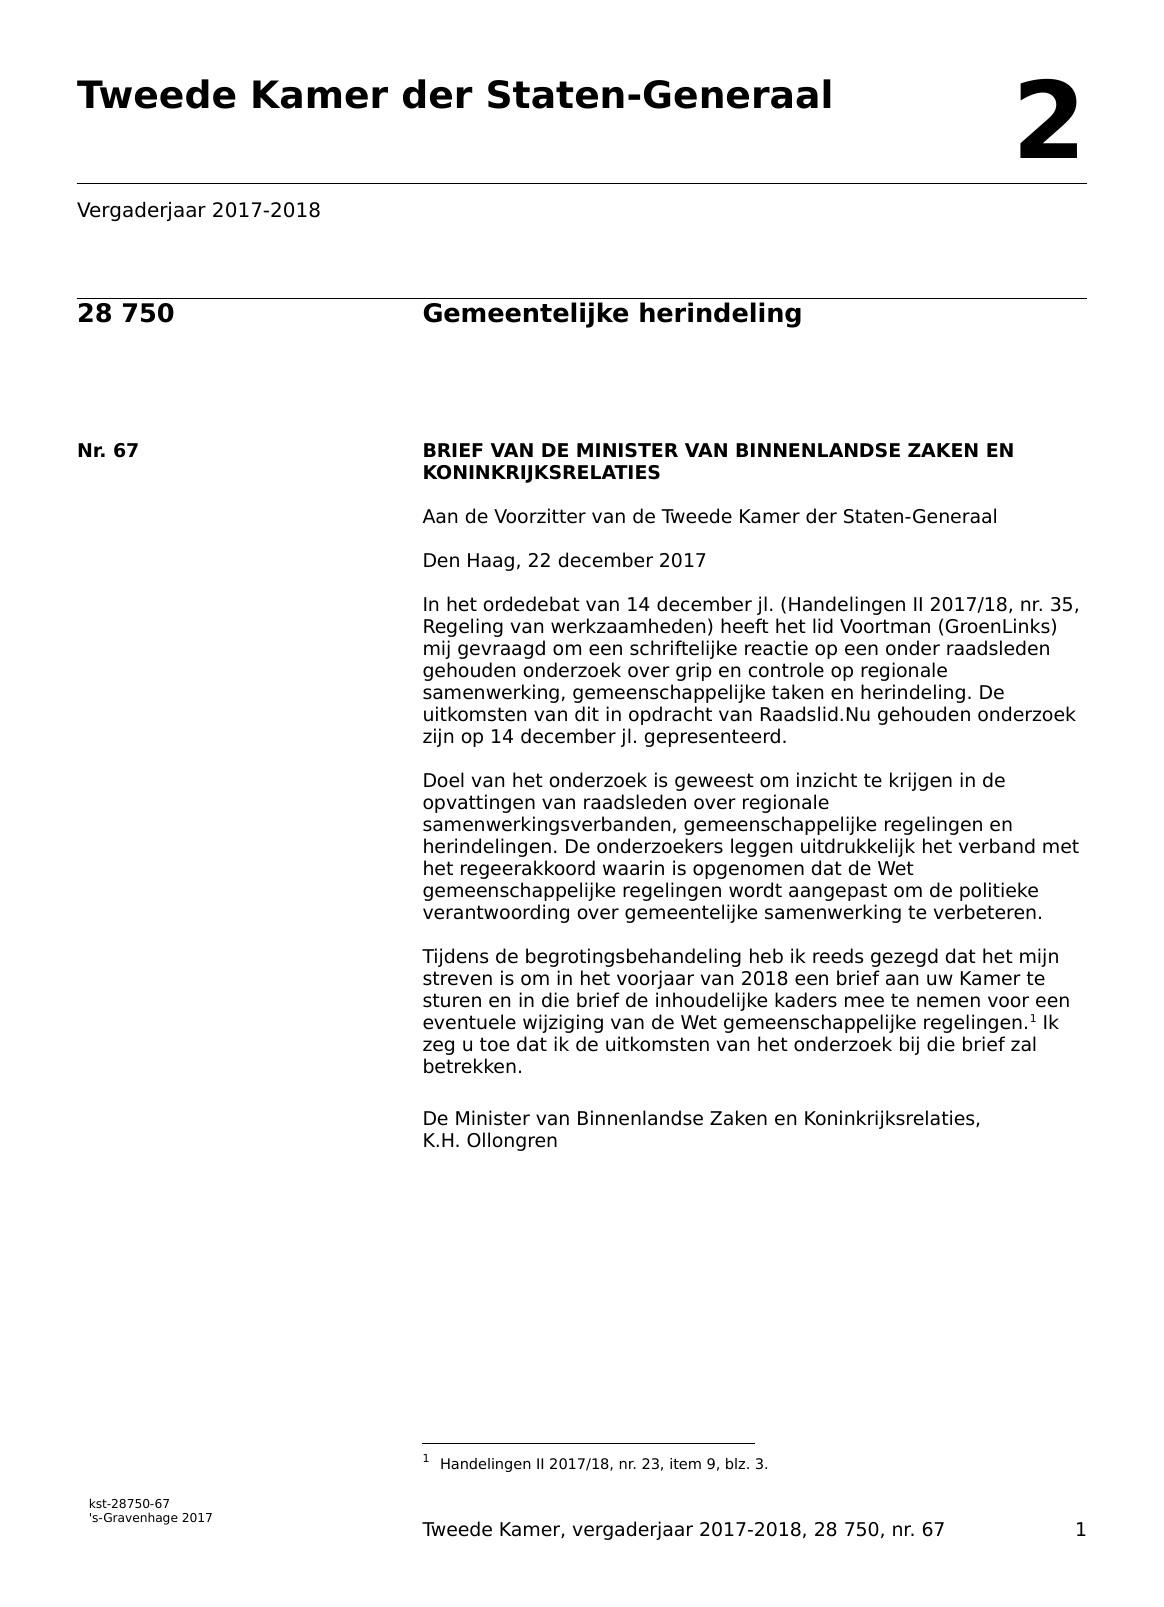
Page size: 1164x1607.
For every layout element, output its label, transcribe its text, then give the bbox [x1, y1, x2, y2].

text De Minister van Binnenlandse Zaken en Koninkrijksrelaties, K.H. Ollongren [422, 1108, 1087, 1152]
table_header 2 [886, 59, 1087, 183]
text Aan de Voorzitter van de Tweede Kamer der Staten-Generaal [422, 506, 1087, 528]
subtitle Nr. 67 BRIEF VAN DE MINISTER VAN BINNENLANDSE ZAKEN EN KONINKRIJKSRELATIES [77, 440, 1087, 484]
table_header Tweede Kamer der Staten-Generaal [77, 59, 886, 183]
text Tijdens de begrotingsbehandeling heb ik reeds gezegd dat het mijn streven is om in het voorjaar van 2018 een brief aan uw Kamer te sturen en in die brief de inhoudelijke kaders mee te nemen voor een eventuele wijziging van de Wet gemeenschappelijke regelingen. Ik zeg u toe dat ik de uitkomsten van het onderzoek bij die brief zal betrekken. [422, 946, 1087, 1078]
text Den Haag, 22 december 2017 [422, 550, 1087, 572]
text Handelingen II 2017/18, nr. 23, item 9, blz. 3. [422, 1452, 1087, 1474]
text In het ordedebat van 14 december jl. (Handelingen II 2017/18, nr. 35, Regeling van werkzaamheden) heeft het lid Voortman (GroenLinks) mij gevraagd om een schriftelijke reactie op een onder raadsleden gehouden onderzoek over grip en controle op regionale samenwerking, gemeenschappelijke taken en herindeling. De uitkomsten van dit in opdracht van Raadslid.Nu gehouden onderzoek zijn op 14 december jl. gepresenteerd. [422, 594, 1087, 748]
table_cell Vergaderjaar 2017-2018 [77, 184, 1087, 298]
subtitle 28 750 Gemeentelijke herindeling [77, 299, 1087, 329]
text 's-Gravenhage 2017 [88, 1511, 323, 1525]
text Doel van het onderzoek is geweest om inzicht te krijgen in de opvattingen van raadsleden over regionale samenwerkingsverbanden, gemeenschappelijke regelingen en herindelingen. De onderzoekers leggen uitdrukkelijk het verband met het regeerakkoord waarin is opgenomen dat de Wet gemeenschappelijke regelingen wordt aangepast om de politieke verantwoording over gemeentelijke samenwerking te verbeteren. [422, 770, 1087, 924]
text kst-28750-67 [88, 1497, 323, 1511]
